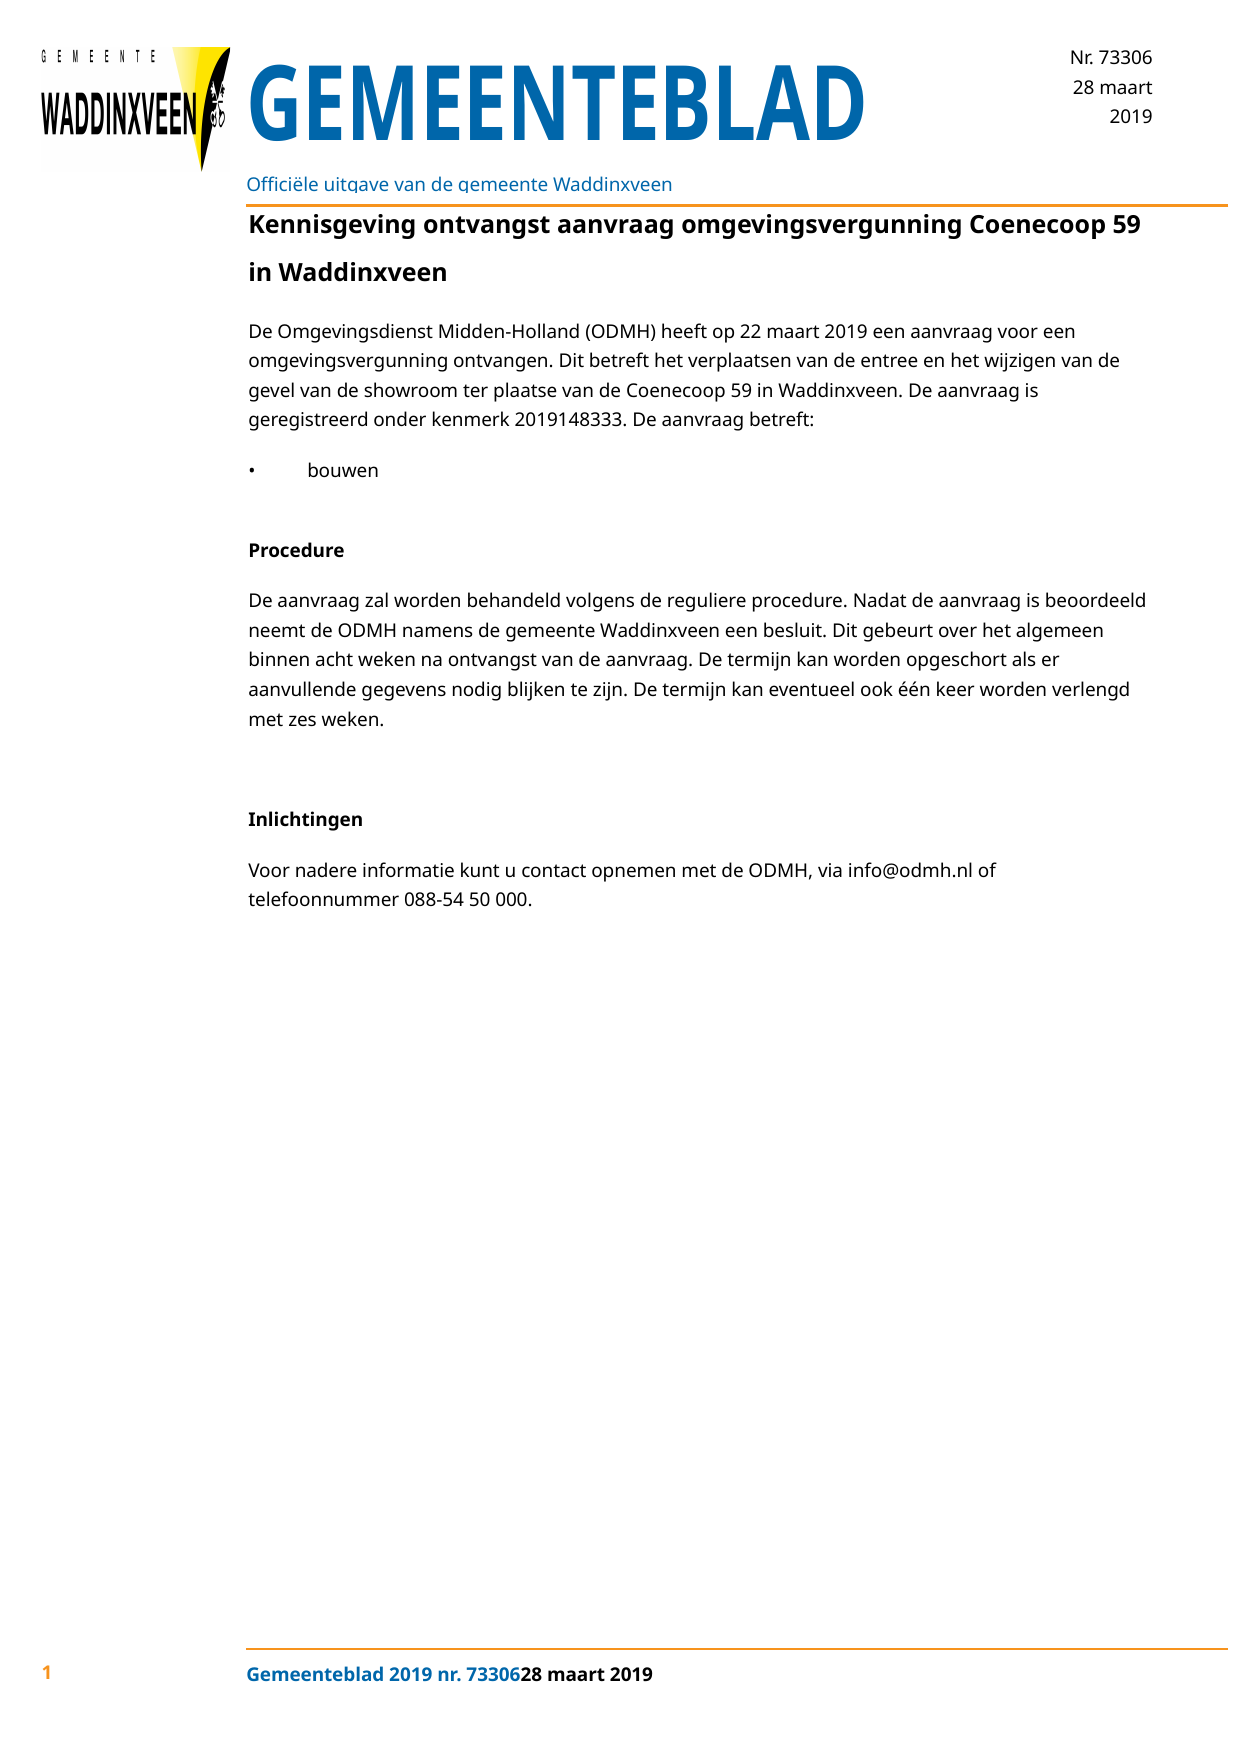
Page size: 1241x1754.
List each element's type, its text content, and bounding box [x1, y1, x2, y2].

text Inlichtingen [248, 807, 1152, 832]
text De Omgevingsdienst Midden-Holland (ODMH) heeft op 22 maart 2019 een aanvraag voor een omgevingsvergunning ontvangen. Dit betreft het verplaatsen van de entree en het wijzigen van de gevel van de showroom ter plaatse van de Coenecoop 59 in Waddinxveen. De aanvraag is geregistreerd onder kenmerk 2019148333. De aanvraag betreft: [248, 318, 1152, 432]
text Voor nadere informatie kunt u contact opnemen met de ODMH, via info@odmh.nl of telefoonnummer 088-54 50 000. [248, 857, 1152, 912]
text De aanvraag zal worden behandeld volgens de reguliere procedure. Nadat de aanvraag is beoordeeld neemt de ODMH namens de gemeente Waddinxveen een besluit. Dit gebeurt over het algemeen binnen acht weken na ontvangst van de aanvraag. De termijn kan worden opgeschort als er aanvullende gegevens nodig blijken te zijn. De termijn kan eventueel ook één keer worden verlengd met zes weken. [248, 587, 1152, 732]
picture [41, 47, 231, 172]
text Procedure [248, 537, 1152, 563]
text Kennisgeving ontvangst aanvraag omgevingsvergunning Coenecoop 59 in Waddinxveen [248, 207, 1152, 288]
list bouwen [248, 457, 1152, 483]
